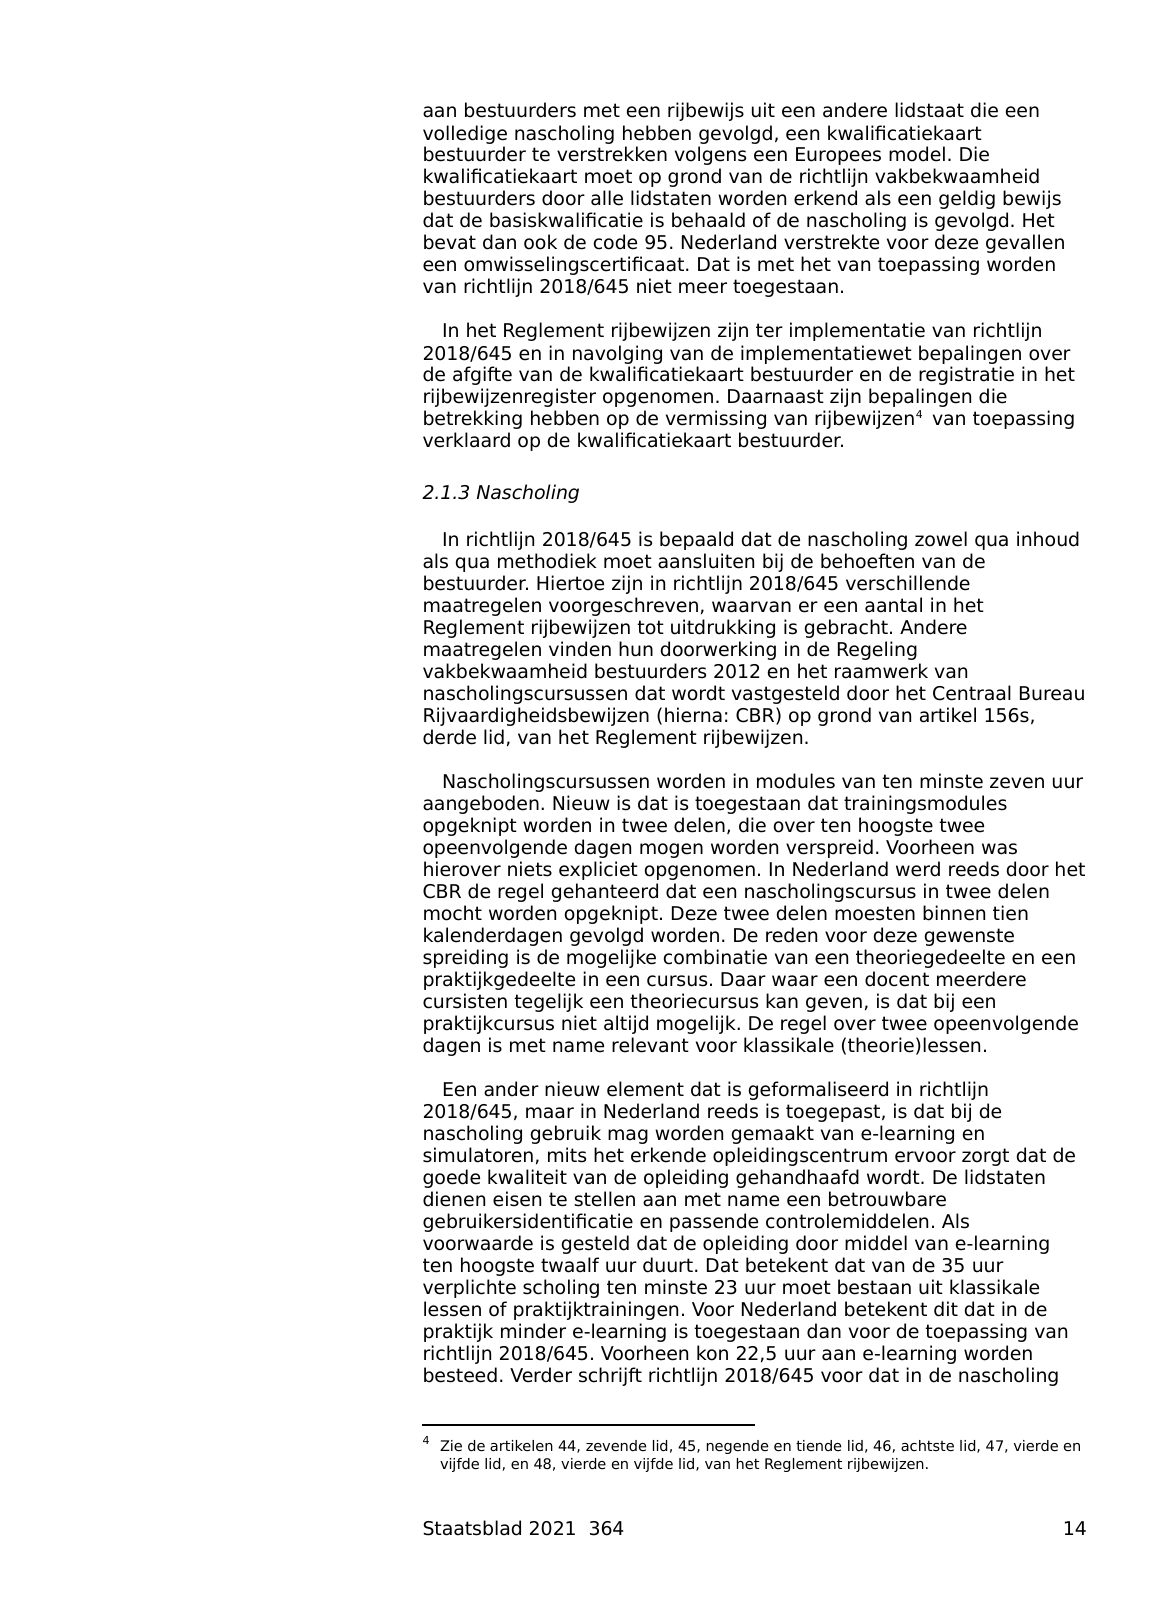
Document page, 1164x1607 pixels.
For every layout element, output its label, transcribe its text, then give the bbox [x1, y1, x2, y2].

subtitle 2.1.3 Nascholing [422, 482, 1087, 504]
text In het Reglement rijbewijzen zijn ter implementatie van richtlijn 2018/645 en in navolging van de implementatiewet bepalingen over de afgifte van de kwalificatiekaart bestuurder en de registratie in het rijbewijzenregister opgenomen. Daarnaast zijn bepalingen die betrekking hebben op de vermissing van rijbewijzen van toepassing verklaard op de kwalificatiekaart bestuurder. [422, 320, 1087, 452]
text Zie de artikelen 44, zevende lid, 45, negende en tiende lid, 46, achtste lid, 47, vierde en vijfde lid, en 48, vierde en vijfde lid, van het Reglement rijbewijzen. [422, 1434, 1087, 1473]
text Een ander nieuw element dat is geformaliseerd in richtlijn 2018/645, maar in Nederland reeds is toegepast, is dat bij de nascholing gebruik mag worden gemaakt van e-learning en simulatoren, mits het erkende opleidingscentrum ervoor zorgt dat de goede kwaliteit van de opleiding gehandhaafd wordt. De lidstaten dienen eisen te stellen aan met name een betrouwbare gebruikersidentificatie en passende controlemiddelen. Als voorwaarde is gesteld dat de opleiding door middel van e-learning ten hoogste twaalf uur duurt. Dat betekent dat van de 35 uur verplichte scholing ten minste 23 uur moet bestaan uit klassikale lessen of praktijktrainingen. Voor Nederland betekent dit dat in de praktijk minder e-learning is toegestaan dan voor de toepassing van richtlijn 2018/645. Voorheen kon 22,5 uur aan e-learning worden besteed. Verder schrijft richtlijn 2018/645 voor dat in de nascholing [422, 1079, 1087, 1387]
text Nascholingscursussen worden in modules van ten minste zeven uur aangeboden. Nieuw is dat is toegestaan dat trainingsmodules opgeknipt worden in twee delen, die over ten hoogste twee opeenvolgende dagen mogen worden verspreid. Voorheen was hierover niets expliciet opgenomen. In Nederland werd reeds door het CBR de regel gehanteerd dat een nascholingscursus in twee delen mocht worden opgeknipt. Deze twee delen moesten binnen tien kalenderdagen gevolgd worden. De reden voor deze gewenste spreiding is de mogelijke combinatie van een theoriegedeelte en een praktijkgedeelte in een cursus. Daar waar een docent meerdere cursisten tegelijk een theoriecursus kan geven, is dat bij een praktijkcursus niet altijd mogelijk. De regel over twee opeenvolgende dagen is met name relevant voor klassikale (theorie)lessen. [422, 771, 1087, 1057]
text In richtlijn 2018/645 is bepaald dat de nascholing zowel qua inhoud als qua methodiek moet aansluiten bij de behoeften van de bestuurder. Hiertoe zijn in richtlijn 2018/645 verschillende maatregelen voorgeschreven, waarvan er een aantal in het Reglement rijbewijzen tot uitdrukking is gebracht. Andere maatregelen vinden hun doorwerking in de Regeling vakbekwaamheid bestuurders 2012 en het raamwerk van nascholingscursussen dat wordt vastgesteld door het Centraal Bureau Rijvaardigheidsbewijzen (hierna: CBR) op grond van artikel 156s, derde lid, van het Reglement rijbewijzen. [422, 529, 1087, 749]
text aan bestuurders met een rijbewijs uit een andere lidstaat die een volledige nascholing hebben gevolgd, een kwalificatiekaart bestuurder te verstrekken volgens een Europees model. Die kwalificatiekaart moet op grond van de richtlijn vakbekwaamheid bestuurders door alle lidstaten worden erkend als een geldig bewijs dat de basiskwalificatie is behaald of de nascholing is gevolgd. Het bevat dan ook de code 95. Nederland verstrekte voor deze gevallen een omwisselingscertificaat. Dat is met het van toepassing worden van richtlijn 2018/645 niet meer toegestaan. [422, 100, 1087, 298]
